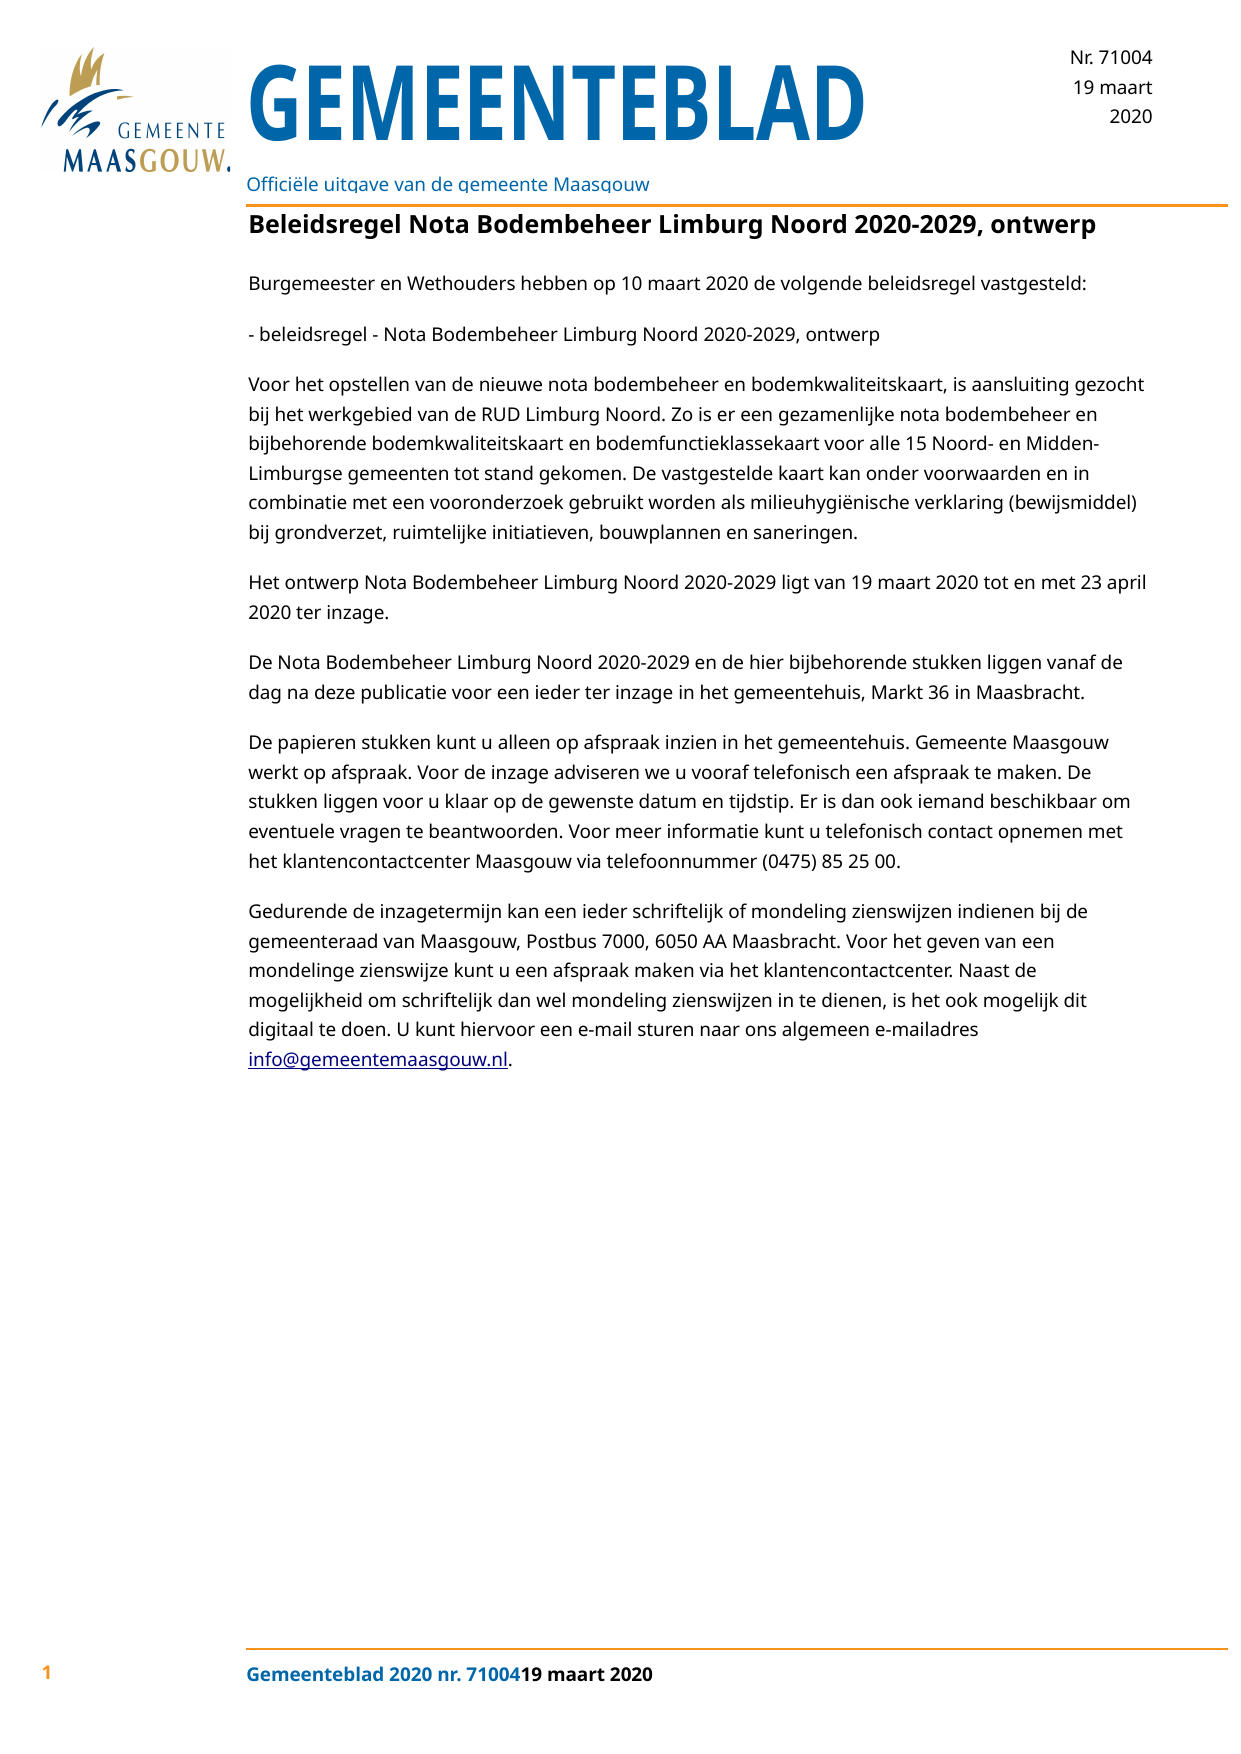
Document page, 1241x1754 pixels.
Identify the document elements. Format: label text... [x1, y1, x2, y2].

text Voor het opstellen van de nieuwe nota bodembeheer en bodemkwaliteitskaart, is aansluiting gezocht bij het werkgebied van de RUD Limburg Noord. Zo is er een gezamenlijke nota bodembeheer en bijbehorende bodemkwaliteitskaart en bodemfunctieklassekaart voor alle 15 Noord- en Midden-Limburgse gemeenten tot stand gekomen. De vastgestelde kaart kan onder voorwaarden en in combinatie met een vooronderzoek gebruikt worden als milieuhygiënische verklaring (bewijsmiddel) bij grondverzet, ruimtelijke initiatieven, bouwplannen en saneringen. [248, 371, 1152, 545]
text Beleidsregel Nota Bodembeheer Limburg Noord 2020-2029, ontwerp [248, 207, 1152, 241]
text - beleidsregel - Nota Bodembeheer Limburg Noord 2020-2029, ontwerp [248, 321, 1152, 346]
text Burgemeester en Wethouders hebben op 10 maart 2020 de volgende beleidsregel vastgesteld: [248, 270, 1152, 296]
picture [41, 47, 231, 172]
text Het ontwerp Nota Bodembeheer Limburg Noord 2020-2029 ligt van 19 maart 2020 tot en met 23 april 2020 ter inzage. [248, 569, 1152, 625]
text Gedurende de inzagetermijn kan een ieder schriftelijk of mondeling zienswijzen indienen bij de gemeenteraad van Maasgouw, Postbus 7000, 6050 AA Maasbracht. Voor het geven van een mondelinge zienswijze kunt u een afspraak maken via het klantencontactcenter. Naast de mogelijkheid om schriftelijk dan wel mondeling zienswijzen in te dienen, is het ook mogelijk dit digitaal te doen. U kunt hiervoor een e-mail sturen naar ons algemeen e-mailadres info@gemeentemaasgouw.nl. [248, 898, 1152, 1072]
text De Nota Bodembeheer Limburg Noord 2020-2029 en de hier bijbehorende stukken liggen vanaf de dag na deze publicatie voor een ieder ter inzage in het gemeentehuis, Markt 36 in Maasbracht. [248, 649, 1152, 705]
text De papieren stukken kunt u alleen op afspraak inzien in het gemeentehuis. Gemeente Maasgouw werkt op afspraak. Voor de inzage adviseren we u vooraf telefonisch een afspraak te maken. De stukken liggen voor u klaar op de gewenste datum en tijdstip. Er is dan ook iemand beschikbaar om eventuele vragen te beantwoorden. Voor meer informatie kunt u telefonisch contact opnemen met het klantencontactcenter Maasgouw via telefoonnummer (0475) 85 25 00. [248, 729, 1152, 873]
